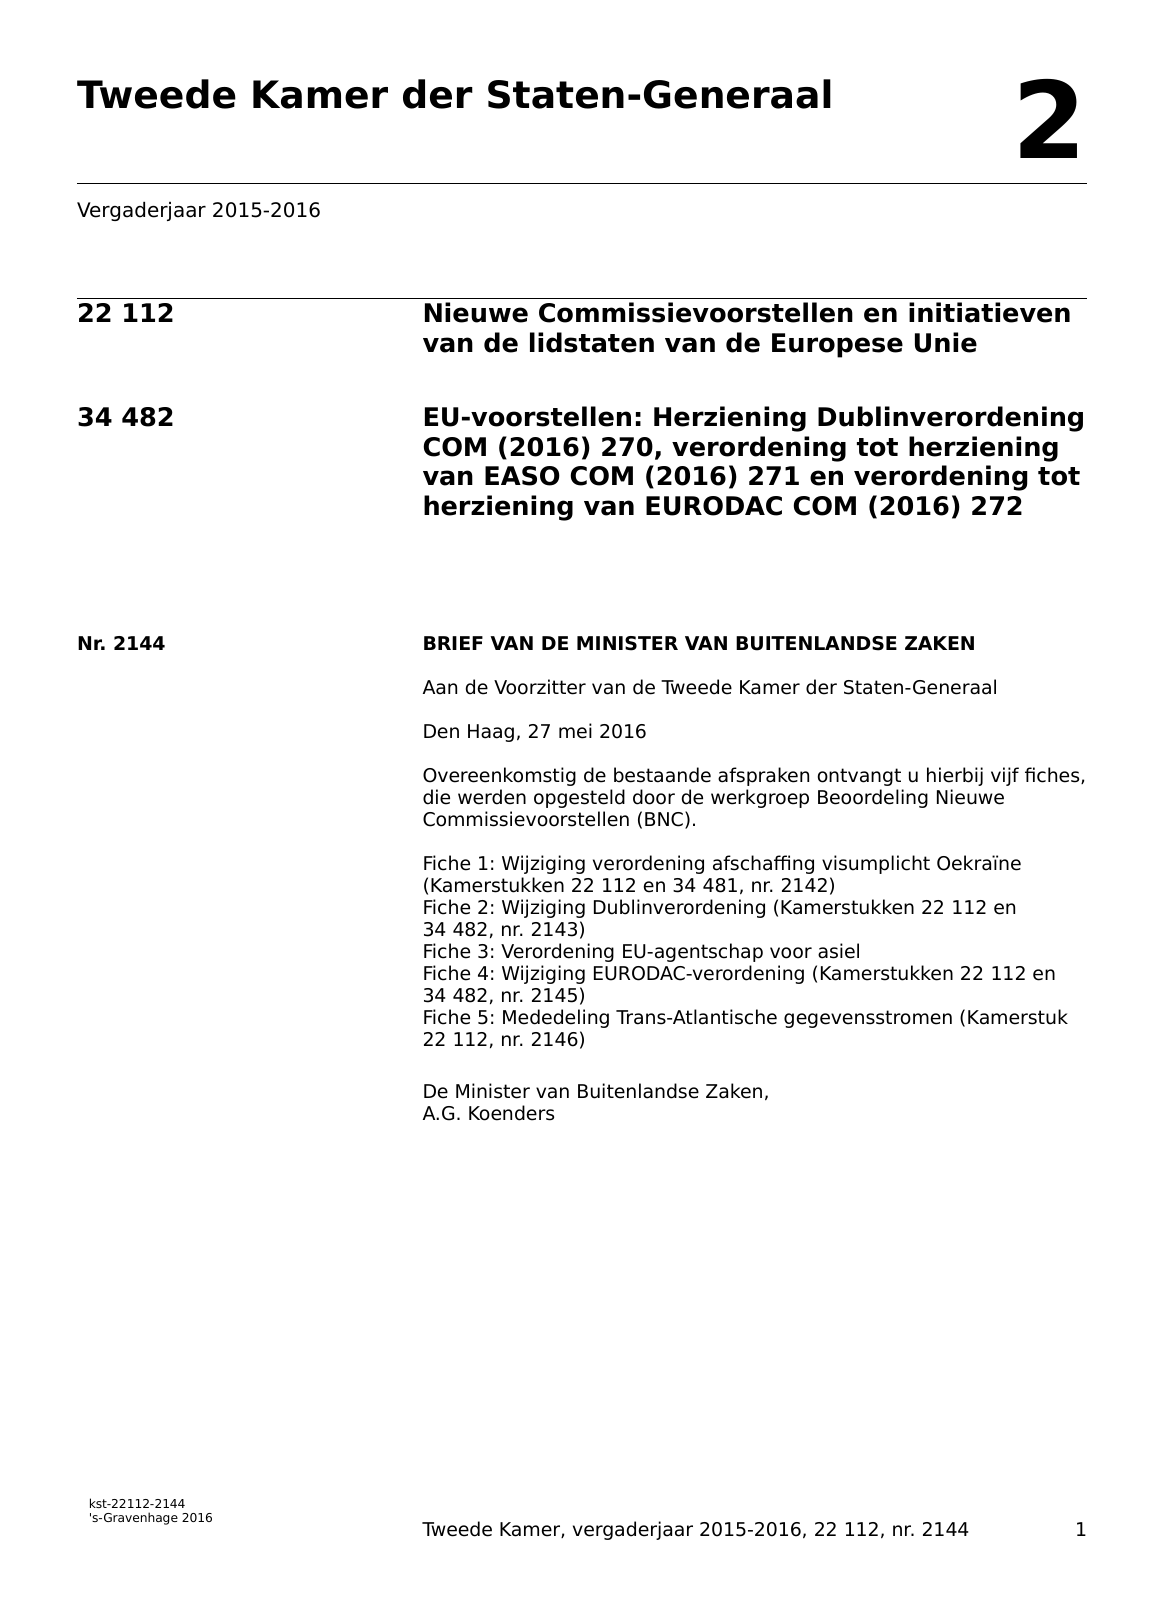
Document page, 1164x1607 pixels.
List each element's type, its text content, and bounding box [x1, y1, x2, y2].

text Fiche 1: Wijziging verordening afschaffing visumplicht Oekraïne (Kamerstukken 22 112 en 34 481, nr. 2142) [422, 853, 1087, 897]
text Den Haag, 27 mei 2016 [422, 721, 1087, 743]
text kst-22112-2144 [88, 1497, 323, 1511]
text Aan de Voorzitter van de Tweede Kamer der Staten-Generaal [422, 677, 1087, 699]
subtitle Nr. 2144 BRIEF VAN DE MINISTER VAN BUITENLANDSE ZAKEN [77, 632, 1087, 654]
text Fiche 4: Wijziging EURODAC-verordening (Kamerstukken 22 112 en 34 482, nr. 2145) [422, 963, 1087, 1007]
text Fiche 5: Mededeling Trans-Atlantische gegevensstromen (Kamerstuk 22 112, nr. 2146) [422, 1007, 1087, 1051]
subtitle 34 482 EU-voorstellen: Herziening Dublinverordening COM (2016) 270, verordening tot herziening van EASO COM (2016) 271 en verordening tot herziening van EURODAC COM (2016) 272 [77, 403, 1087, 521]
text De Minister van Buitenlandse Zaken, A.G. Koenders [422, 1081, 1087, 1125]
subtitle 22 112 Nieuwe Commissievoorstellen en initiatieven van de lidstaten van de Europese Unie [77, 299, 1087, 358]
table_header 2 [886, 59, 1087, 183]
text Fiche 3: Verordening EU-agentschap voor asiel [422, 941, 1087, 963]
table_header Tweede Kamer der Staten-Generaal [77, 59, 886, 183]
text Fiche 2: Wijziging Dublinverordening (Kamerstukken 22 112 en 34 482, nr. 2143) [422, 897, 1087, 941]
table_cell Vergaderjaar 2015-2016 [77, 184, 1087, 298]
text Overeenkomstig de bestaande afspraken ontvangt u hierbij vijf fiches, die werden opgesteld door de werkgroep Beoordeling Nieuwe Commissievoorstellen (BNC). [422, 765, 1087, 831]
text 's-Gravenhage 2016 [88, 1511, 323, 1525]
